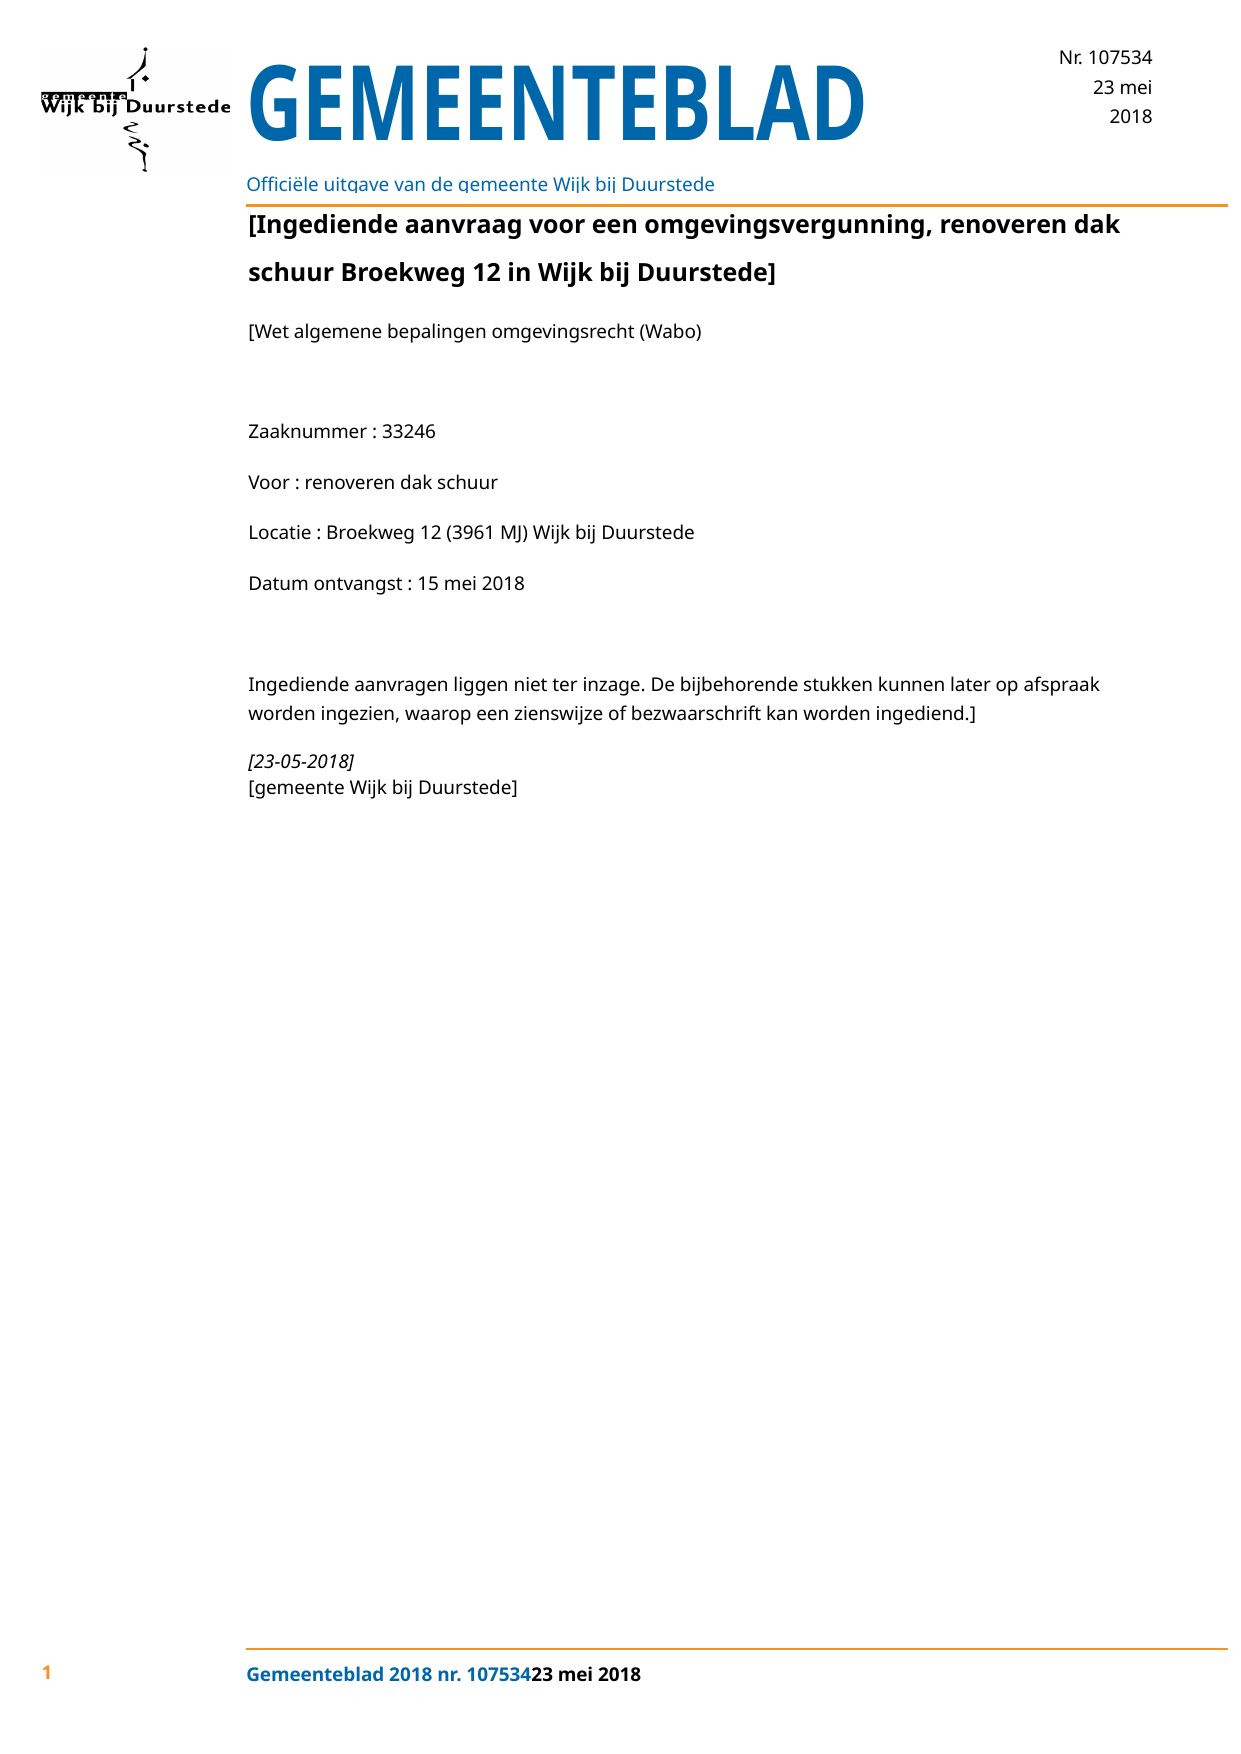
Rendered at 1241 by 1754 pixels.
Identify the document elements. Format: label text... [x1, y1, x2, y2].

text Ingediende aanvragen liggen niet ter inzage. De bijbehorende stukken kunnen later op afspraak worden ingezien, waarop een zienswijze of bezwaarschrift kan worden ingediend.] [248, 671, 1152, 726]
text Zaaknummer : 33246 [248, 419, 1152, 444]
picture [41, 47, 231, 172]
text Voor : renoveren dak schuur [248, 469, 1152, 495]
text [Ingediende aanvraag voor een omgevingsvergunning, renoveren dak schuur Broekweg 12 in Wijk bij Duurstede] [248, 207, 1152, 288]
text [23-05-2018] [248, 748, 1152, 774]
text [Wet algemene bepalingen omgevingsrecht (Wabo) [248, 318, 1152, 344]
text [gemeente Wijk bij Duurstede] [248, 774, 1152, 800]
text Locatie : Broekweg 12 (3961 MJ) Wijk bij Duurstede [248, 519, 1152, 545]
text Datum ontvangst : 15 mei 2018 [248, 570, 1152, 596]
